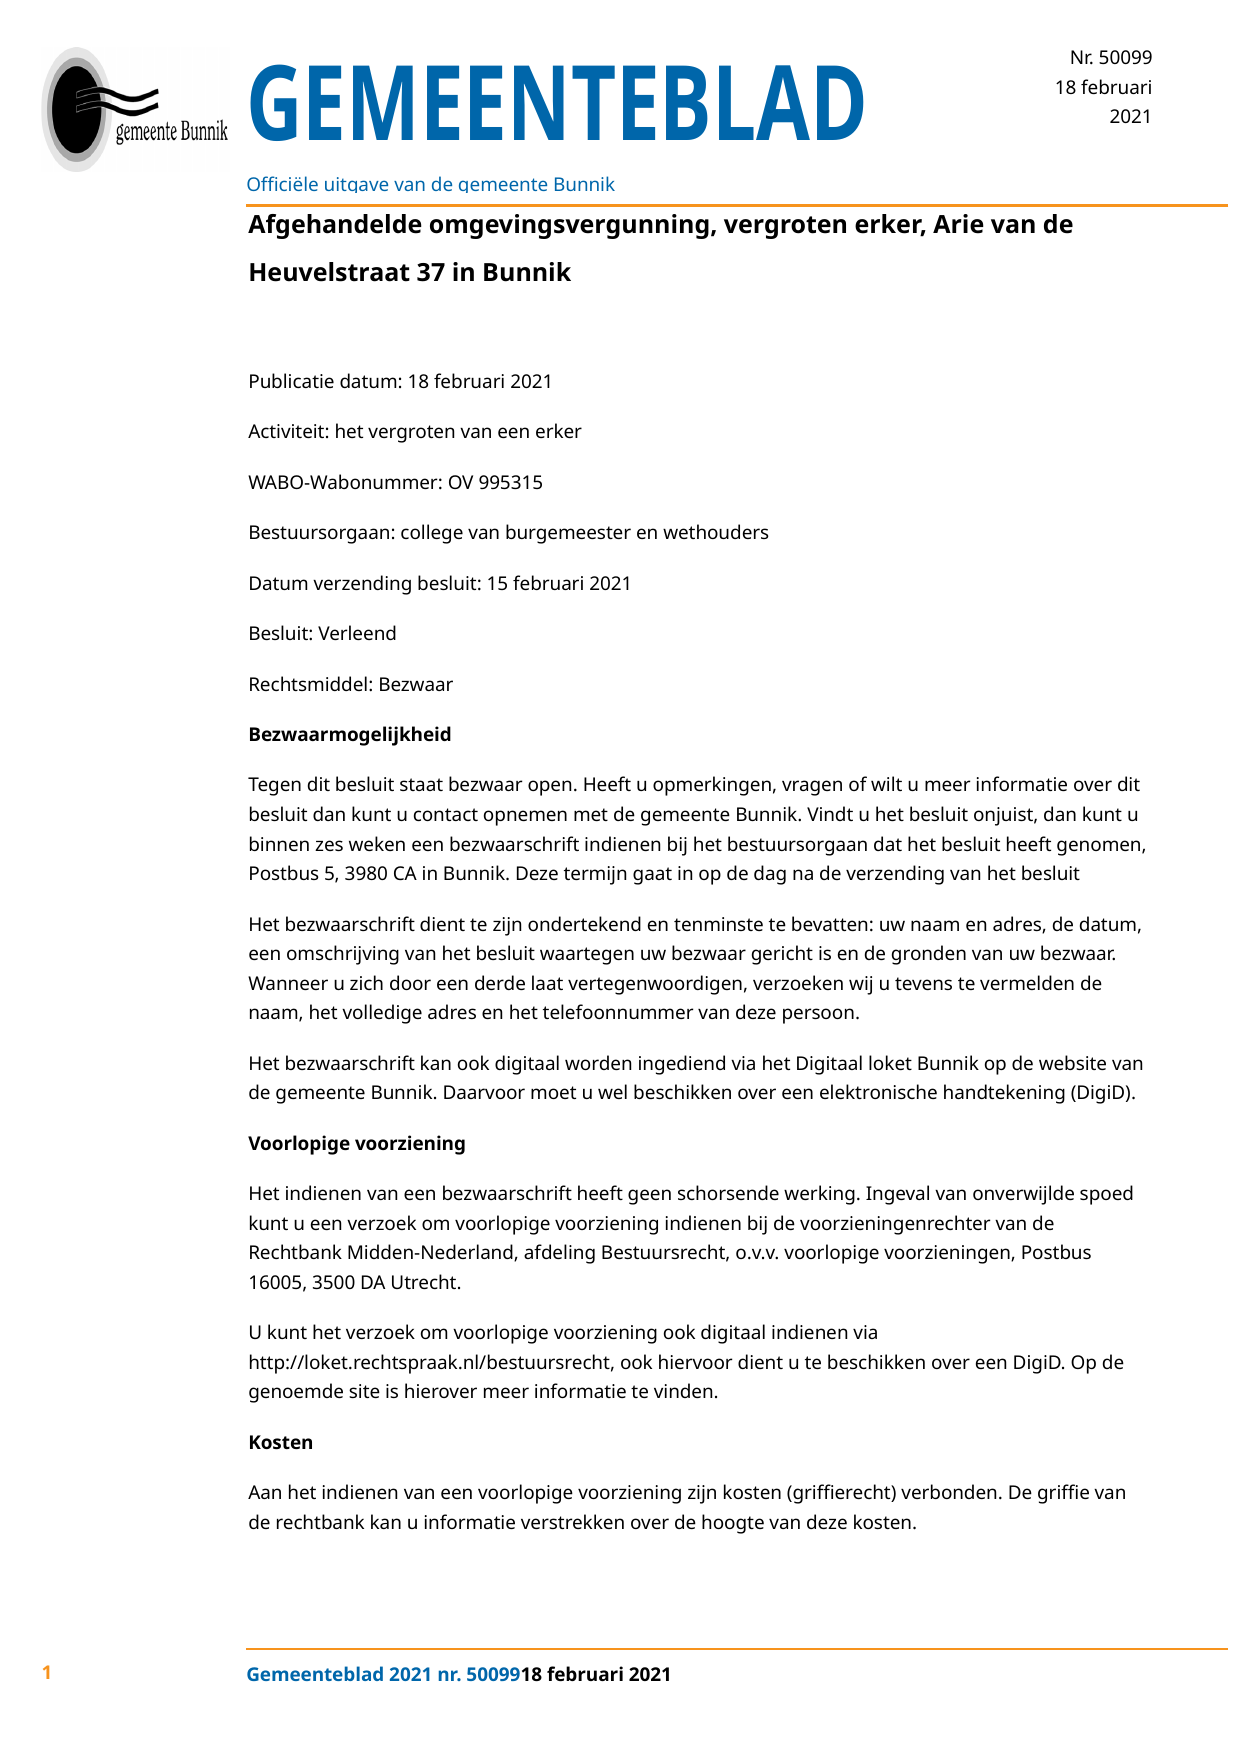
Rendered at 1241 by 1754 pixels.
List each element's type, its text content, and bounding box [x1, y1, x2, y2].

text Rechtsmiddel: Bezwaar [248, 671, 1152, 697]
text Activiteit: het vergroten van een erker [248, 419, 1152, 444]
text U kunt het verzoek om voorlopige voorziening ook digitaal indienen via http://loket.rechtspraak.nl/bestuursrecht, ook hiervoor dient u te beschikken over een DigiD. Op de genoemde site is hierover meer informatie te vinden. [248, 1319, 1152, 1404]
text Afgehandelde omgevingsvergunning, vergroten erker, Arie van de Heuvelstraat 37 in Bunnik [248, 207, 1152, 288]
text Bezwaarmogelijkheid [248, 721, 1152, 747]
text Kosten [248, 1429, 1152, 1455]
text Het bezwaarschrift kan ook digitaal worden ingediend via het Digitaal loket Bunnik op de website van de gemeente Bunnik. Daarvoor moet u wel beschikken over een elektronische handtekening (DigiD). [248, 1050, 1152, 1105]
text Het indienen van een bezwaarschrift heeft geen schorsende werking. Ingeval van onverwijlde spoed kunt u een verzoek om voorlopige voorziening indienen bij de voorzieningenrechter van de Rechtbank Midden-Nederland, afdeling Bestuursrecht, o.v.v. voorlopige voorzieningen, Postbus 16005, 3500 DA Utrecht. [248, 1180, 1152, 1295]
text WABO-Wabonummer: OV 995315 [248, 469, 1152, 495]
text Datum verzending besluit: 15 februari 2021 [248, 570, 1152, 596]
text Publicatie datum: 18 februari 2021 [248, 368, 1152, 394]
text Het bezwaarschrift dient te zijn ondertekend en tenminste te bevatten: uw naam en adres, de datum, een omschrijving van het besluit waartegen uw bezwaar gericht is en de gronden van uw bezwaar. Wanneer u zich door een derde laat vertegenwoordigen, verzoeken wij u tevens te vermelden de naam, het volledige adres en het telefoonnummer van deze persoon. [248, 911, 1152, 1025]
text Voorlopige voorziening [248, 1130, 1152, 1156]
picture [41, 47, 231, 172]
text Tegen dit besluit staat bezwaar open. Heeft u opmerkingen, vragen of wilt u meer informatie over dit besluit dan kunt u contact opnemen met de gemeente Bunnik. Vindt u het besluit onjuist, dan kunt u binnen zes weken een bezwaarschrift indienen bij het bestuursorgaan dat het besluit heeft genomen, Postbus 5, 3980 CA in Bunnik. Deze termijn gaat in op de dag na de verzending van het besluit [248, 772, 1152, 886]
text Besluit: Verleend [248, 620, 1152, 646]
text Bestuursorgaan: college van burgemeester en wethouders [248, 519, 1152, 545]
text Aan het indienen van een voorlopige voorziening zijn kosten (griffierecht) verbonden. De griffie van de rechtbank kan u informatie verstrekken over de hoogte van deze kosten. [248, 1479, 1152, 1535]
